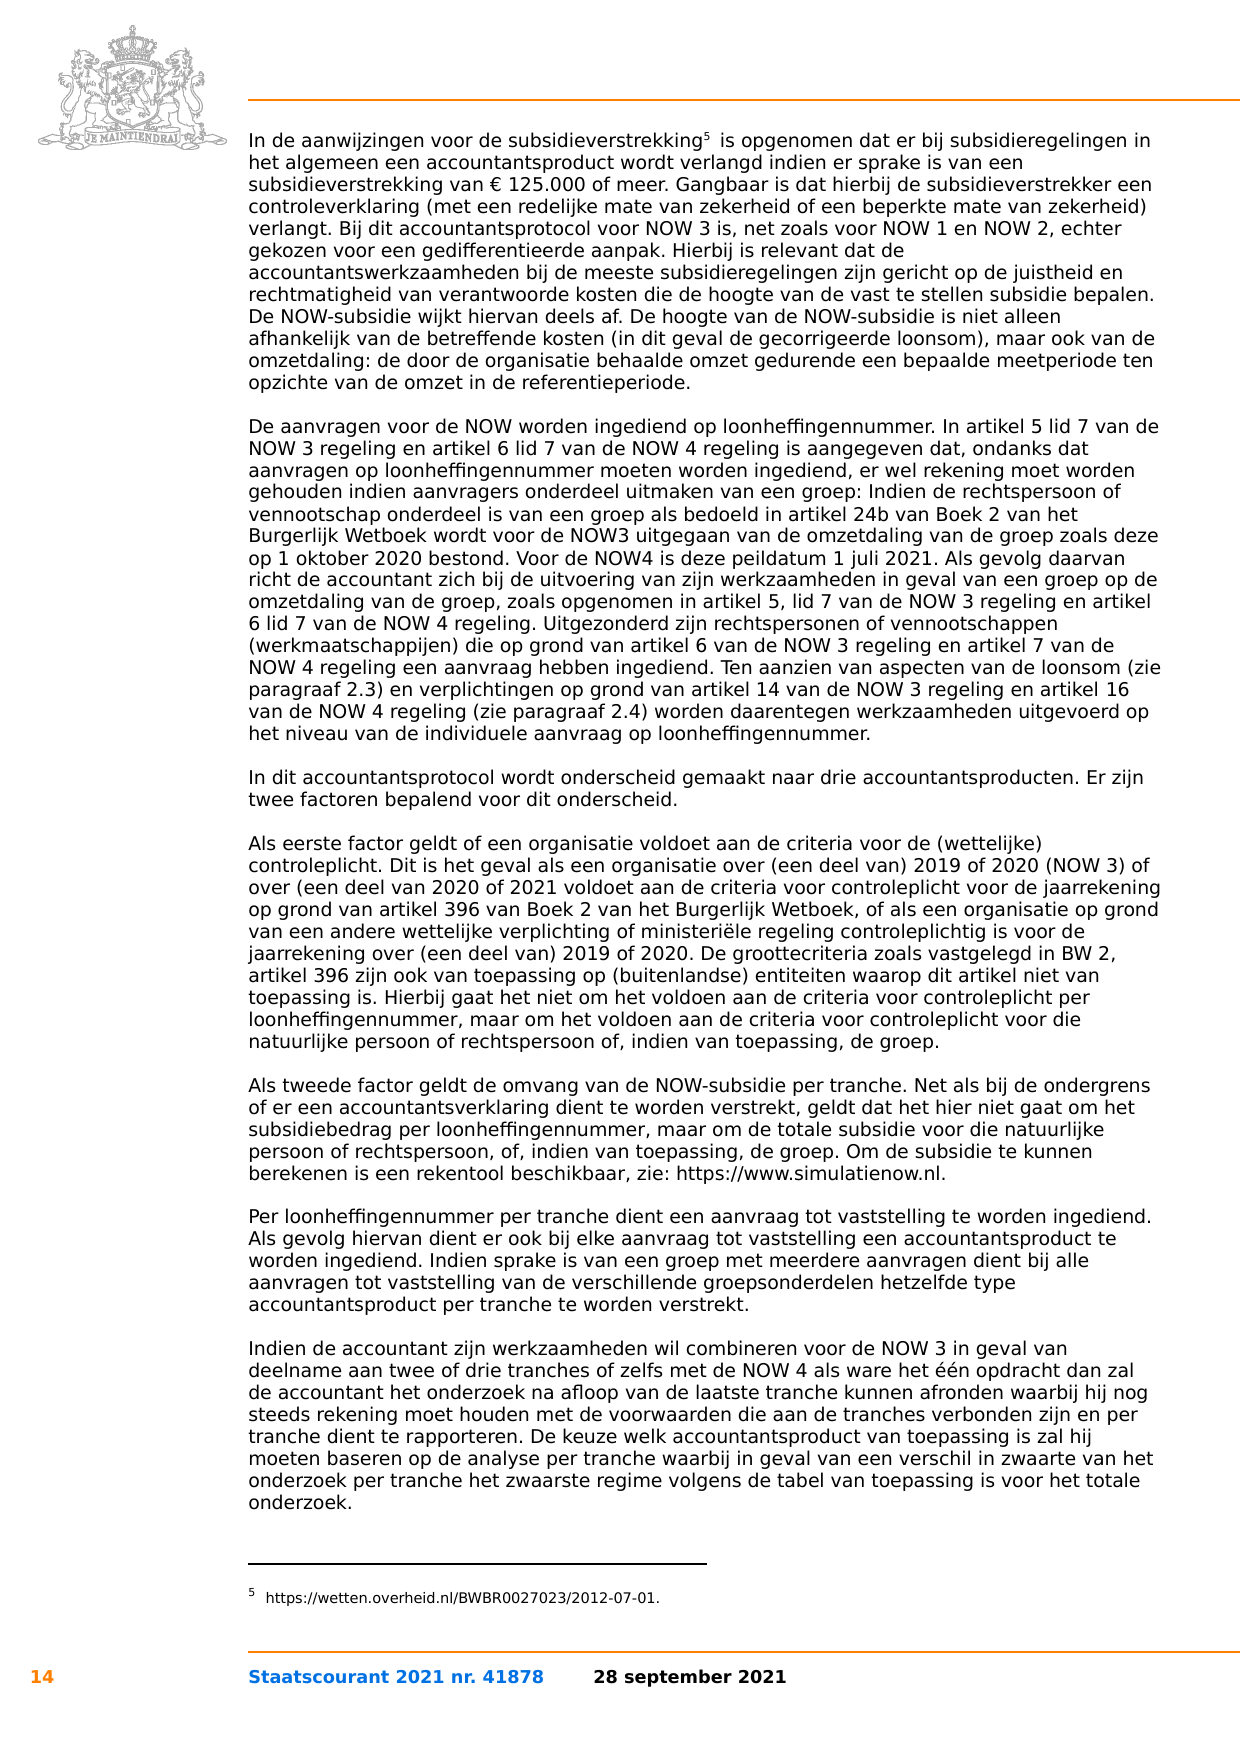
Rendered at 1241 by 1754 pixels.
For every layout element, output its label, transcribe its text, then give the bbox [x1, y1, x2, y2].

text De aanvragen voor de NOW worden ingediend op loonheffingennummer. In artikel 5 lid 7 van de NOW 3 regeling en artikel 6 lid 7 van de NOW 4 regeling is aangegeven dat, ondanks dat aanvragen op loonheffingennummer moeten worden ingediend, er wel rekening moet worden gehouden indien aanvragers onderdeel uitmaken van een groep: Indien de rechtspersoon of vennootschap onderdeel is van een groep als bedoeld in artikel 24b van Boek 2 van het Burgerlijk Wetboek wordt voor de NOW3 uitgegaan van de omzetdaling van de groep zoals deze op 1 oktober 2020 bestond. Voor de NOW4 is deze peildatum 1 juli 2021. Als gevolg daarvan richt de accountant zich bij de uitvoering van zijn werkzaamheden in geval van een groep op de omzetdaling van de groep, zoals opgenomen in artikel 5, lid 7 van de NOW 3 regeling en artikel 6 lid 7 van de NOW 4 regeling. Uitgezonderd zijn rechtspersonen of vennootschappen (werkmaatschappijen) die op grond van artikel 6 van de NOW 3 regeling en artikel 7 van de NOW 4 regeling een aanvraag hebben ingediend. Ten aanzien van aspecten van de loonsom (zie paragraaf 2.3) en verplichtingen op grond van artikel 14 van de NOW 3 regeling en artikel 16 van de NOW 4 regeling (zie paragraaf 2.4) worden daarentegen werkzaamheden uitgevoerd op het niveau van de individuele aanvraag op loonheffingennummer. [248, 416, 1163, 745]
text In de aanwijzingen voor de subsidieverstrekking is opgenomen dat er bij subsidieregelingen in het algemeen een accountantsproduct wordt verlangd indien er sprake is van een subsidieverstrekking van € 125.000 of meer. Gangbaar is dat hierbij de subsidieverstrekker een controleverklaring (met een redelijke mate van zekerheid of een beperkte mate van zekerheid) verlangt. Bij dit accountantsprotocol voor NOW 3 is, net zoals voor NOW 1 en NOW 2, echter gekozen voor een gedifferentieerde aanpak. Hierbij is relevant dat de accountantswerkzaamheden bij de meeste subsidieregelingen zijn gericht op de juistheid en rechtmatigheid van verantwoorde kosten die de hoogte van de vast te stellen subsidie bepalen. De NOW-subsidie wijkt hiervan deels af. De hoogte van de NOW-subsidie is niet alleen afhankelijk van de betreffende kosten (in dit geval de gecorrigeerde loonsom), maar ook van de omzetdaling: de door de organisatie behaalde omzet gedurende een bepaalde meetperiode ten opzichte van de omzet in de referentieperiode. [248, 130, 1163, 394]
text Als eerste factor geldt of een organisatie voldoet aan de criteria voor de (wettelijke) controleplicht. Dit is het geval als een organisatie over (een deel van) 2019 of 2020 (NOW 3) of over (een deel van 2020 of 2021 voldoet aan de criteria voor controleplicht voor de jaarrekening op grond van artikel 396 van Boek 2 van het Burgerlijk Wetboek, of als een organisatie op grond van een andere wettelijke verplichting of ministeriële regeling controleplichtig is voor de jaarrekening over (een deel van) 2019 of 2020. De groottecriteria zoals vastgelegd in BW 2, artikel 396 zijn ook van toepassing op (buitenlandse) entiteiten waarop dit artikel niet van toepassing is. Hierbij gaat het niet om het voldoen aan de criteria voor controleplicht per loonheffingennummer, maar om het voldoen aan de criteria voor controleplicht voor die natuurlijke persoon of rechtspersoon of, indien van toepassing, de groep. [248, 833, 1163, 1053]
picture [38, 25, 227, 150]
text https://wetten.overheid.nl/BWBR0027023/2012-07-01. [248, 1586, 1163, 1608]
text Indien de accountant zijn werkzaamheden wil combineren voor de NOW 3 in geval van deelname aan twee of drie tranches of zelfs met de NOW 4 als ware het één opdracht dan zal de accountant het onderzoek na afloop van de laatste tranche kunnen afronden waarbij hij nog steeds rekening moet houden met de voorwaarden die aan de tranches verbonden zijn en per tranche dient te rapporteren. De keuze welk accountantsproduct van toepassing is zal hij moeten baseren op de analyse per tranche waarbij in geval van een verschil in zwaarte van het onderzoek per tranche het zwaarste regime volgens de tabel van toepassing is voor het totale onderzoek. [248, 1338, 1163, 1514]
text Als tweede factor geldt de omvang van de NOW-subsidie per tranche. Net als bij de ondergrens of er een accountantsverklaring dient te worden verstrekt, geldt dat het hier niet gaat om het subsidiebedrag per loonheffingennummer, maar om de totale subsidie voor die natuurlijke persoon of rechtspersoon, of, indien van toepassing, de groep. Om de subsidie te kunnen berekenen is een rekentool beschikbaar, zie: https://www.simulatienow.nl. [248, 1074, 1163, 1184]
text In dit accountantsprotocol wordt onderscheid gemaakt naar drie accountantsproducten. Er zijn twee factoren bepalend voor dit onderscheid. [248, 767, 1163, 811]
text Per loonheffingennummer per tranche dient een aanvraag tot vaststelling te worden ingediend. Als gevolg hiervan dient er ook bij elke aanvraag tot vaststelling een accountantsproduct te worden ingediend. Indien sprake is van een groep met meerdere aanvragen dient bij alle aanvragen tot vaststelling van de verschillende groepsonderdelen hetzelfde type accountantsproduct per tranche te worden verstrekt. [248, 1206, 1163, 1316]
